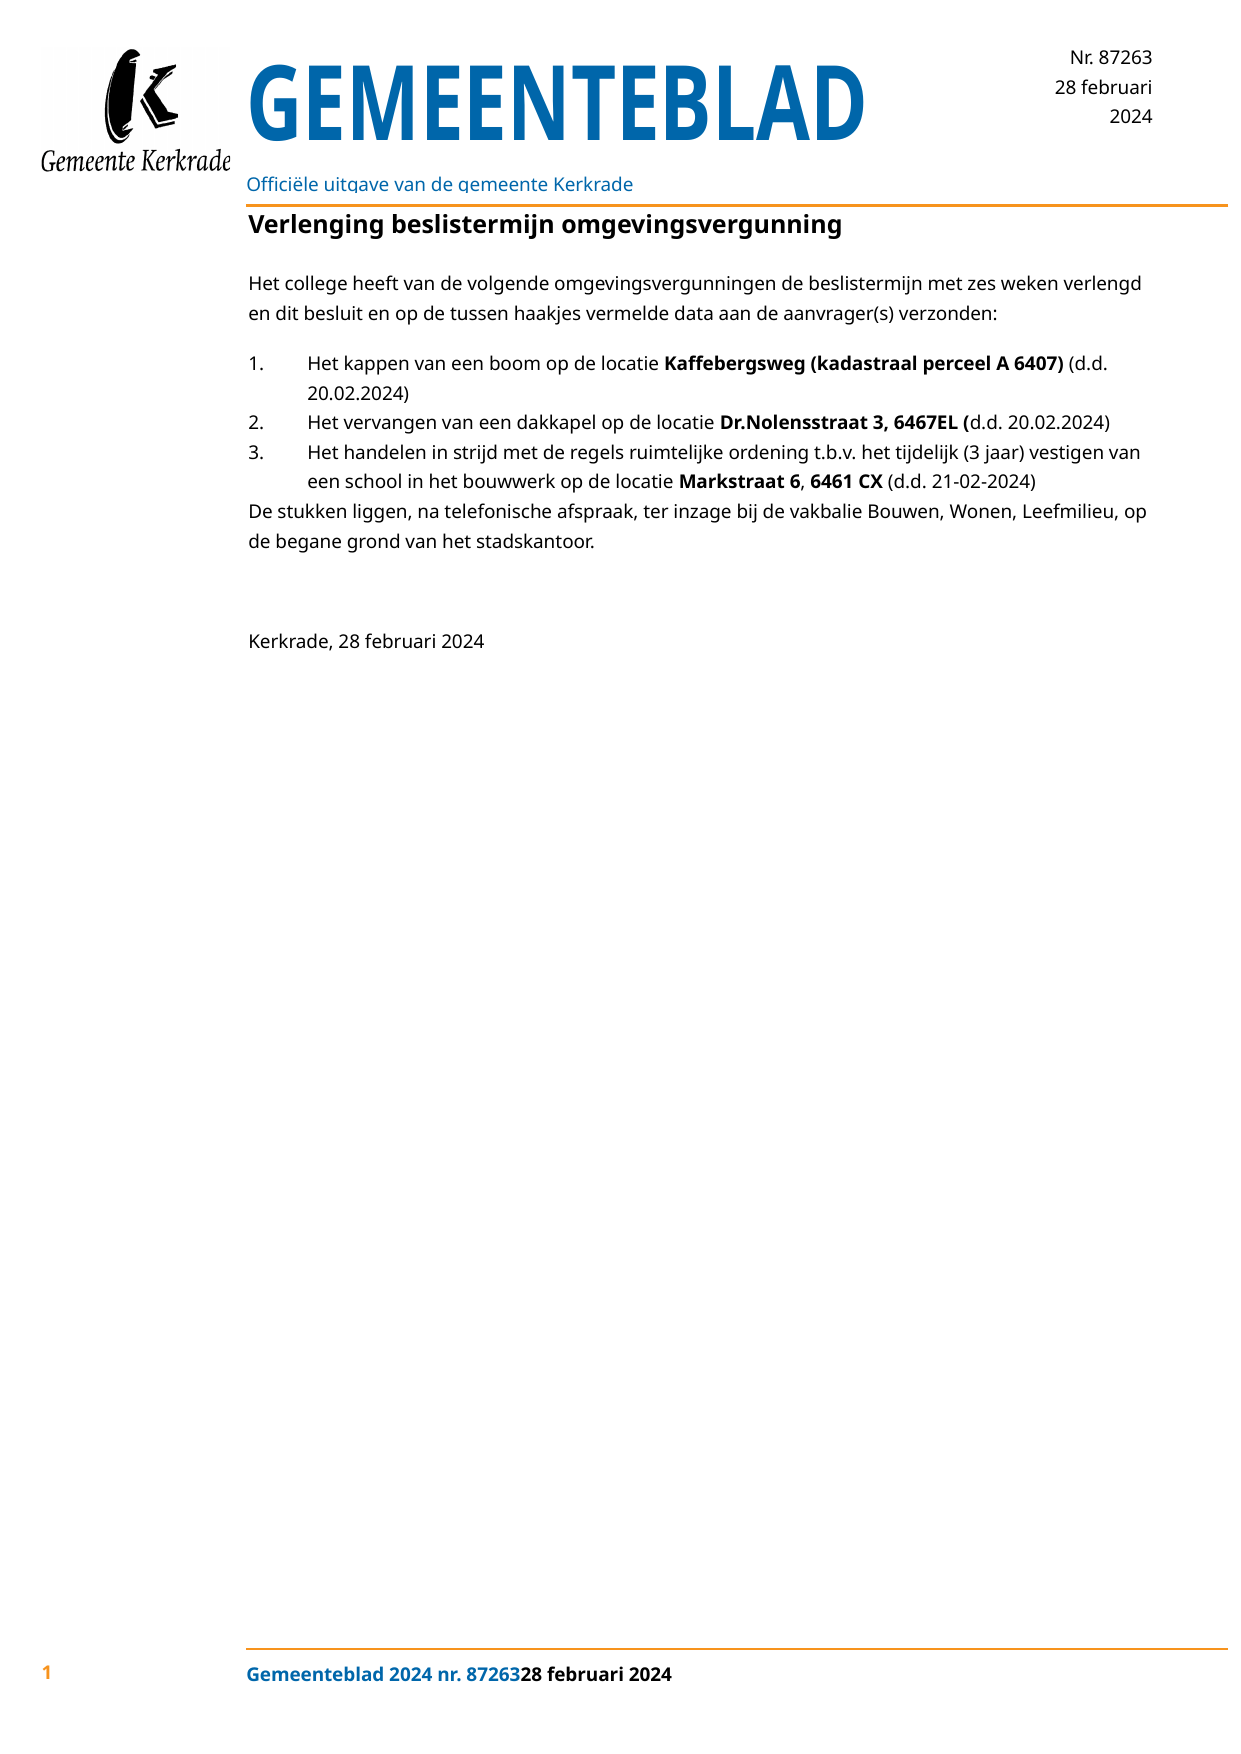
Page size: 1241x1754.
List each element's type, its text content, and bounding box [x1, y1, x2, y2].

list Het handelen in strijd met de regels ruimtelijke ordening t.b.v. het tijdelijk (3 jaar) vestigen van een school in het bouwwerk op de locatie Markstraat 6, 6461 CX (d.d. 21-02-2024) [248, 439, 1152, 494]
list Het kappen van een boom op de locatie Kaffebergsweg (kadastraal perceel A 6407) (d.d. 20.02.2024) [248, 350, 1152, 406]
text Verlenging beslistermijn omgevingsvergunning [248, 207, 1152, 241]
picture [41, 47, 231, 172]
text De stukken liggen, na telefonische afspraak, ter inzage bij de vakbalie Bouwen, Wonen, Leefmilieu, op de begane grond van het stadskantoor. [248, 498, 1152, 553]
text Kerkrade, 28 februari 2024 [248, 629, 1152, 654]
list Het vervangen van een dakkapel op de locatie Dr.Nolensstraat 3, 6467EL (d.d. 20.02.2024) [248, 409, 1152, 435]
text Het college heeft van de volgende omgevingsvergunningen de beslistermijn met zes weken verlengd en dit besluit en op de tussen haakjes vermelde data aan de aanvrager(s) verzonden: [248, 270, 1152, 326]
